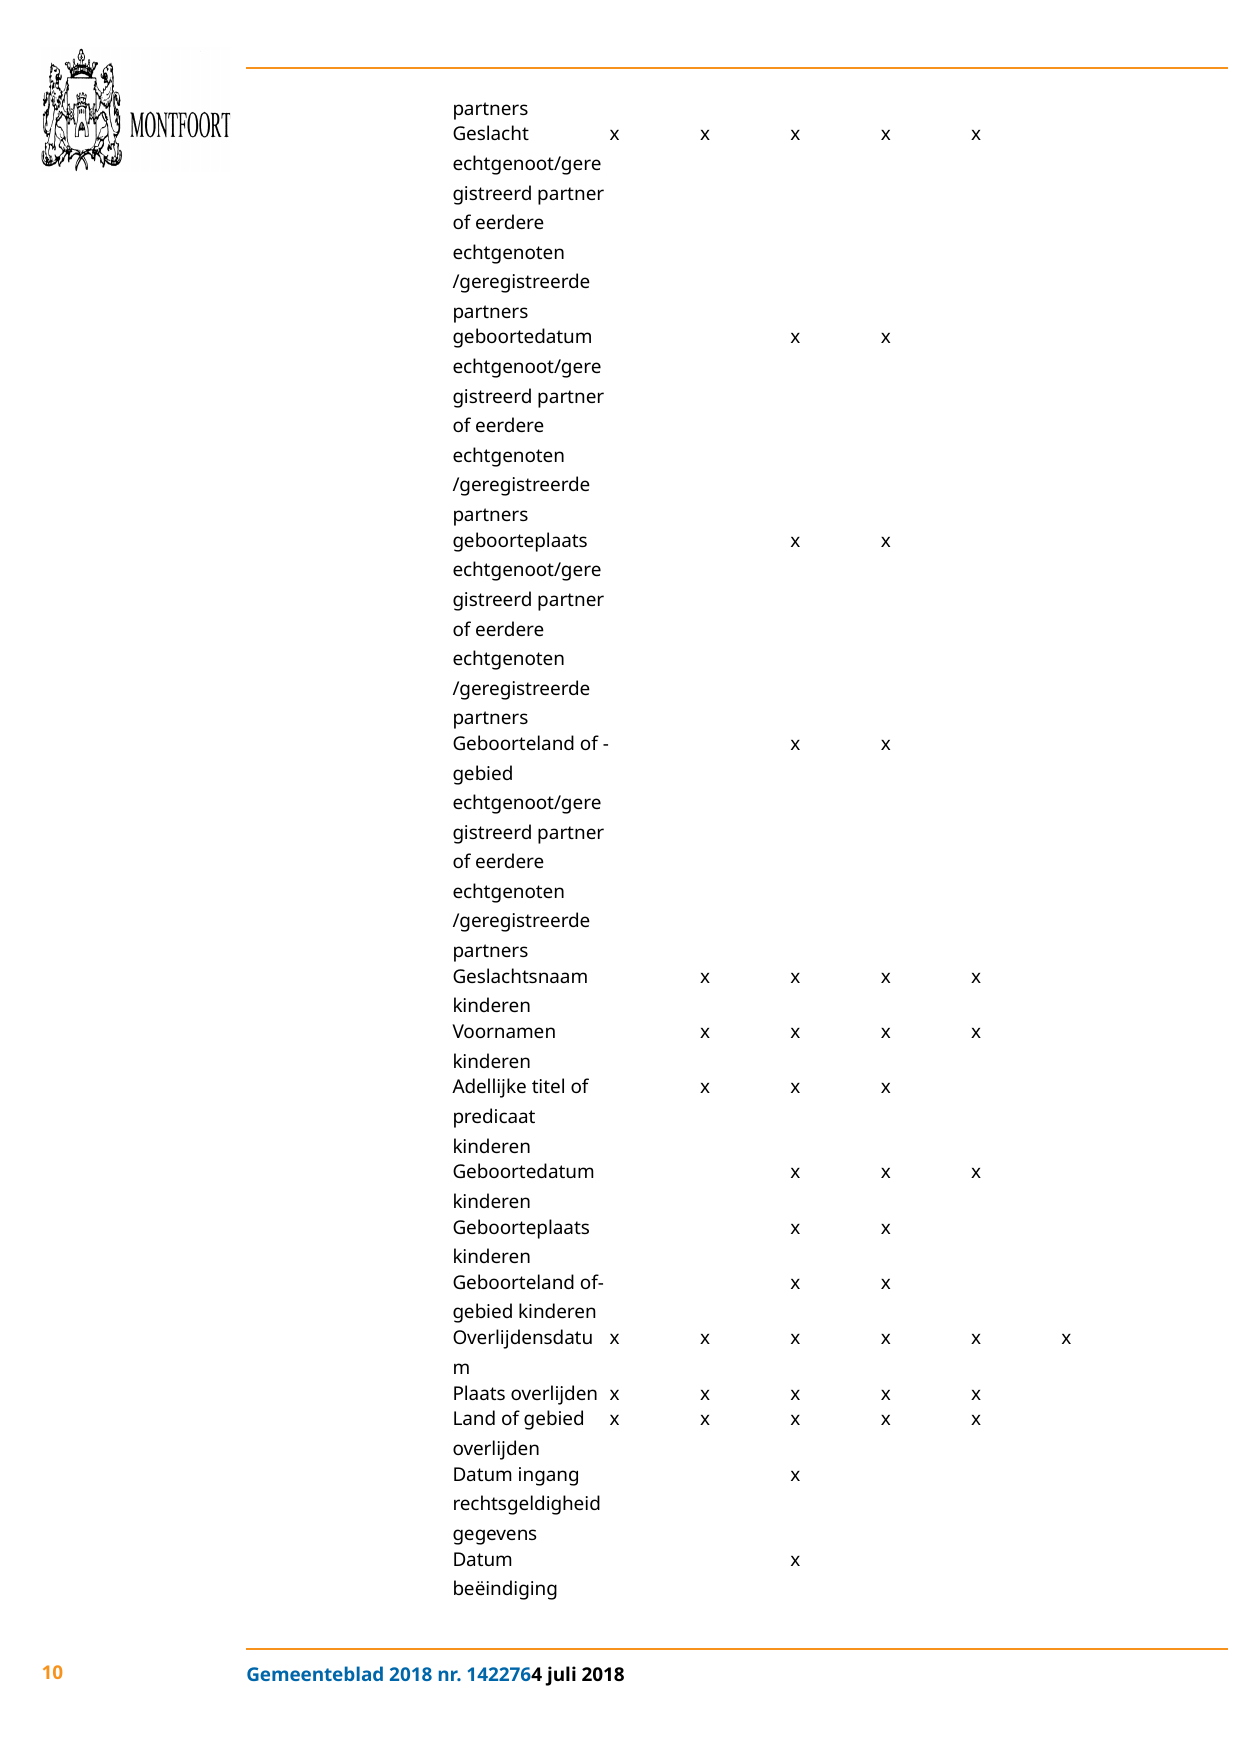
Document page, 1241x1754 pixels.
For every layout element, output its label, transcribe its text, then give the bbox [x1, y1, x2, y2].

table_cell x [790, 963, 881, 1018]
table_cell [790, 95, 881, 121]
table_cell x [609, 1325, 700, 1380]
table_cell [1061, 1546, 1152, 1601]
picture [41, 47, 231, 172]
table_cell [1061, 121, 1152, 324]
table_cell x [881, 963, 971, 1018]
table_cell x [790, 1269, 881, 1324]
table_cell [1061, 1214, 1152, 1269]
table_cell [248, 95, 452, 121]
table_cell x [790, 324, 881, 527]
table_cell x [971, 1018, 1061, 1074]
table_cell [609, 324, 700, 527]
table_cell x [881, 1159, 971, 1214]
table_cell x [700, 1325, 790, 1380]
table_cell x [1061, 1325, 1152, 1380]
table_cell [248, 1214, 452, 1269]
table_cell [700, 1214, 790, 1269]
table_cell Geboorteland of-gebied kinderen [452, 1269, 609, 1324]
table_cell x [790, 1546, 881, 1601]
table_cell x [790, 1159, 881, 1214]
table_cell [248, 527, 452, 730]
table_cell [971, 730, 1061, 963]
table_cell [1061, 527, 1152, 730]
table_cell [248, 1074, 452, 1158]
table_cell [1061, 1074, 1152, 1158]
table_cell x [790, 1325, 881, 1380]
table_cell geboortedatum echtgenoot/geregistreerd partner of eerdere echtgenoten /geregistreerde partners [452, 324, 609, 527]
table_cell x [790, 1074, 881, 1158]
table_cell [971, 324, 1061, 527]
table_cell x [971, 1380, 1061, 1406]
table_cell [700, 730, 790, 963]
table_cell [609, 1018, 700, 1074]
table_cell x [700, 963, 790, 1018]
table_cell [700, 527, 790, 730]
table_cell x [881, 1406, 971, 1461]
table_cell [248, 1159, 452, 1214]
table_cell x [790, 730, 881, 963]
table_cell [700, 95, 790, 121]
table_cell [609, 1546, 700, 1601]
table_cell [881, 1546, 971, 1601]
table_cell [971, 1546, 1061, 1601]
table_cell x [881, 324, 971, 527]
table_cell [1061, 963, 1152, 1018]
table_cell [1061, 730, 1152, 963]
table_cell [609, 963, 700, 1018]
table_cell [609, 1461, 700, 1546]
table_cell x [609, 121, 700, 324]
table_cell [1061, 1018, 1152, 1074]
table_cell [700, 324, 790, 527]
table_cell [248, 324, 452, 527]
table_cell [609, 1269, 700, 1324]
table_cell geboorteplaats echtgenoot/geregistreerd partner of eerdere echtgenoten /geregistreerde partners [452, 527, 609, 730]
table_cell [881, 1461, 971, 1546]
table_cell x [881, 1269, 971, 1324]
table_cell [248, 1461, 452, 1546]
table_cell [248, 1325, 452, 1380]
table_cell Geboortedatum kinderen [452, 1159, 609, 1214]
table_cell [609, 527, 700, 730]
table_cell x [881, 1074, 971, 1158]
table_cell x [971, 963, 1061, 1018]
table_cell [1061, 1380, 1152, 1406]
table_cell x [700, 1074, 790, 1158]
table_cell x [971, 1325, 1061, 1380]
table_cell x [790, 527, 881, 730]
table_cell x [881, 527, 971, 730]
table_cell [971, 95, 1061, 121]
table_cell Datum ingang rechtsgeldigheid gegevens [452, 1461, 609, 1546]
table_cell Geboorteplaats kinderen [452, 1214, 609, 1269]
table_cell x [881, 1214, 971, 1269]
table_cell [248, 121, 452, 324]
table_cell [700, 1546, 790, 1601]
table_cell x [971, 1159, 1061, 1214]
table_cell x [609, 1406, 700, 1461]
table_cell [248, 1406, 452, 1461]
table_cell [1061, 1406, 1152, 1461]
table_cell Plaats overlijden [452, 1380, 609, 1406]
table_cell x [609, 1380, 700, 1406]
table_cell [1061, 95, 1152, 121]
table_cell [609, 1074, 700, 1158]
table_cell x [971, 1406, 1061, 1461]
table_cell x [881, 1380, 971, 1406]
table_cell Land of gebied overlijden [452, 1406, 609, 1461]
table_cell [971, 527, 1061, 730]
table_cell [248, 730, 452, 963]
table_cell Voornamen kinderen [452, 1018, 609, 1074]
table_cell x [790, 1018, 881, 1074]
table_cell [1061, 1159, 1152, 1214]
table_cell Overlijdensdatum [452, 1325, 609, 1380]
table_cell x [790, 1214, 881, 1269]
table_cell x [790, 1461, 881, 1546]
table_cell x [700, 1406, 790, 1461]
table_cell [971, 1214, 1061, 1269]
table_cell x [881, 121, 971, 324]
table_cell [248, 1269, 452, 1324]
table_cell x [700, 121, 790, 324]
table_cell [609, 730, 700, 963]
table_cell [1061, 1269, 1152, 1324]
table_cell x [700, 1018, 790, 1074]
table_cell [700, 1461, 790, 1546]
table_cell [609, 95, 700, 121]
table_cell [971, 1269, 1061, 1324]
table_cell [971, 1461, 1061, 1546]
table_cell Geboorteland of -gebied echtgenoot/geregistreerd partner of eerdere echtgenoten /geregistreerde partners [452, 730, 609, 963]
table_cell [1061, 324, 1152, 527]
table_cell x [971, 121, 1061, 324]
table_cell [248, 1546, 452, 1601]
table_cell [700, 1269, 790, 1324]
table_cell partners [452, 95, 609, 121]
table_cell [1061, 1461, 1152, 1546]
table_cell x [700, 1380, 790, 1406]
table_cell [609, 1159, 700, 1214]
table_cell x [881, 1018, 971, 1074]
table_cell Datum beëindiging [452, 1546, 609, 1601]
table_cell Adellijke titel of predicaat kinderen [452, 1074, 609, 1158]
table_cell x [790, 121, 881, 324]
table_cell Geslachtsnaam kinderen [452, 963, 609, 1018]
table_cell x [881, 1325, 971, 1380]
table_cell [700, 1159, 790, 1214]
table_cell x [881, 730, 971, 963]
table_cell x [790, 1380, 881, 1406]
table_cell [248, 1018, 452, 1074]
table_cell [248, 1380, 452, 1406]
table_cell Geslacht echtgenoot/geregistreerd partner of eerdere echtgenoten /geregistreerde partners [452, 121, 609, 324]
table_cell [881, 95, 971, 121]
table_cell [609, 1214, 700, 1269]
table_cell [248, 963, 452, 1018]
table_cell x [790, 1406, 881, 1461]
table_cell [971, 1074, 1061, 1158]
